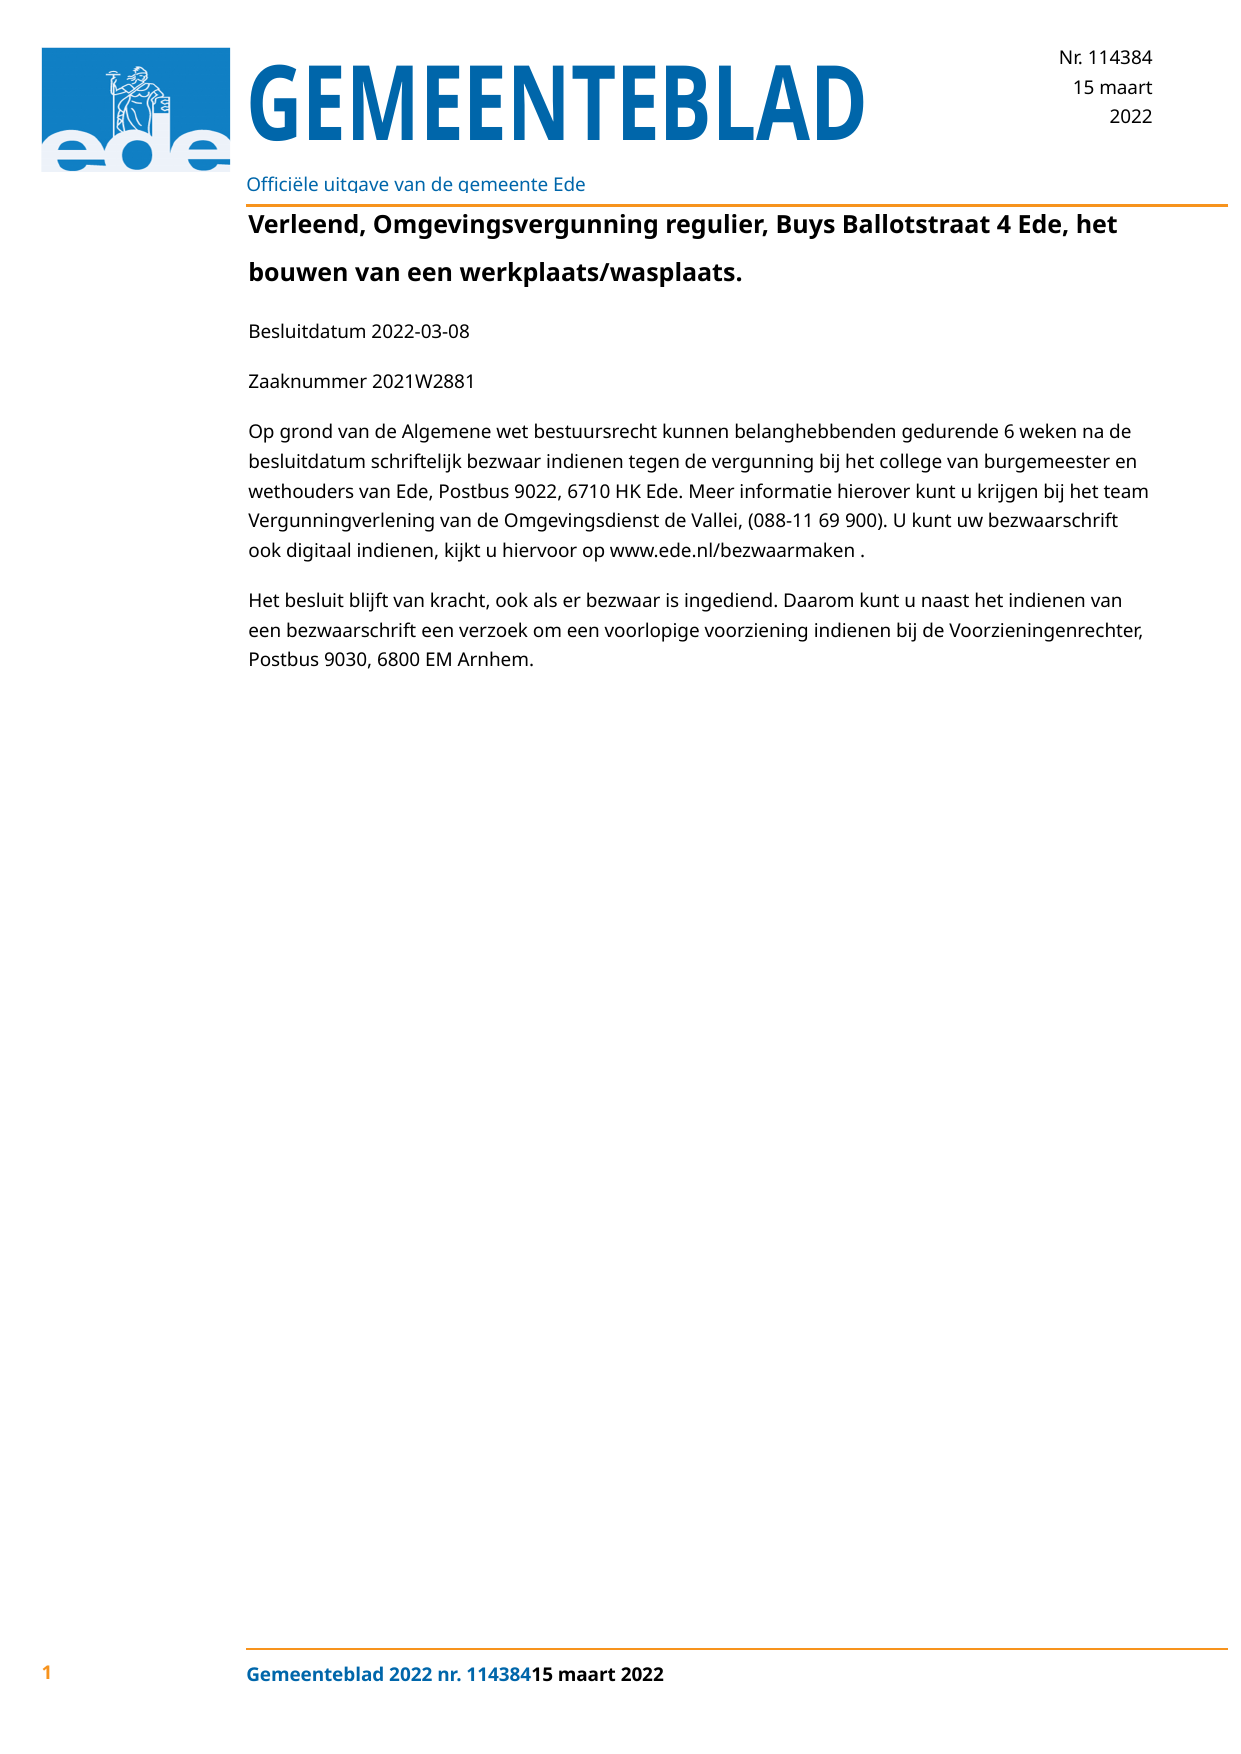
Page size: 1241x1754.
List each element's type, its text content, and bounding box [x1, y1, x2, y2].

text Verleend, Omgevingsvergunning regulier, Buys Ballotstraat 4 Ede, het bouwen van een werkplaats/wasplaats. [248, 207, 1152, 288]
text Zaaknummer 2021W2881 [248, 368, 1152, 394]
text Op grond van de Algemene wet bestuursrecht kunnen belanghebbenden gedurende 6 weken na de besluitdatum schriftelijk bezwaar indienen tegen de vergunning bij het college van burgemeester en wethouders van Ede, Postbus 9022, 6710 HK Ede. Meer informatie hierover kunt u krijgen bij het team Vergunningverlening van de Omgevingsdienst de Vallei, (088-11 69 900). U kunt uw bezwaarschrift ook digitaal indienen, kijkt u hiervoor op www.ede.nl/bezwaarmaken . [248, 419, 1152, 563]
picture [41, 47, 231, 172]
text Besluitdatum 2022-03-08 [248, 318, 1152, 344]
text Het besluit blijft van kracht, ook als er bezwaar is ingediend. Daarom kunt u naast het indienen van een bezwaarschrift een verzoek om een voorlopige voorziening indienen bij de Voorzieningenrechter, Postbus 9030, 6800 EM Arnhem. [248, 587, 1152, 672]
